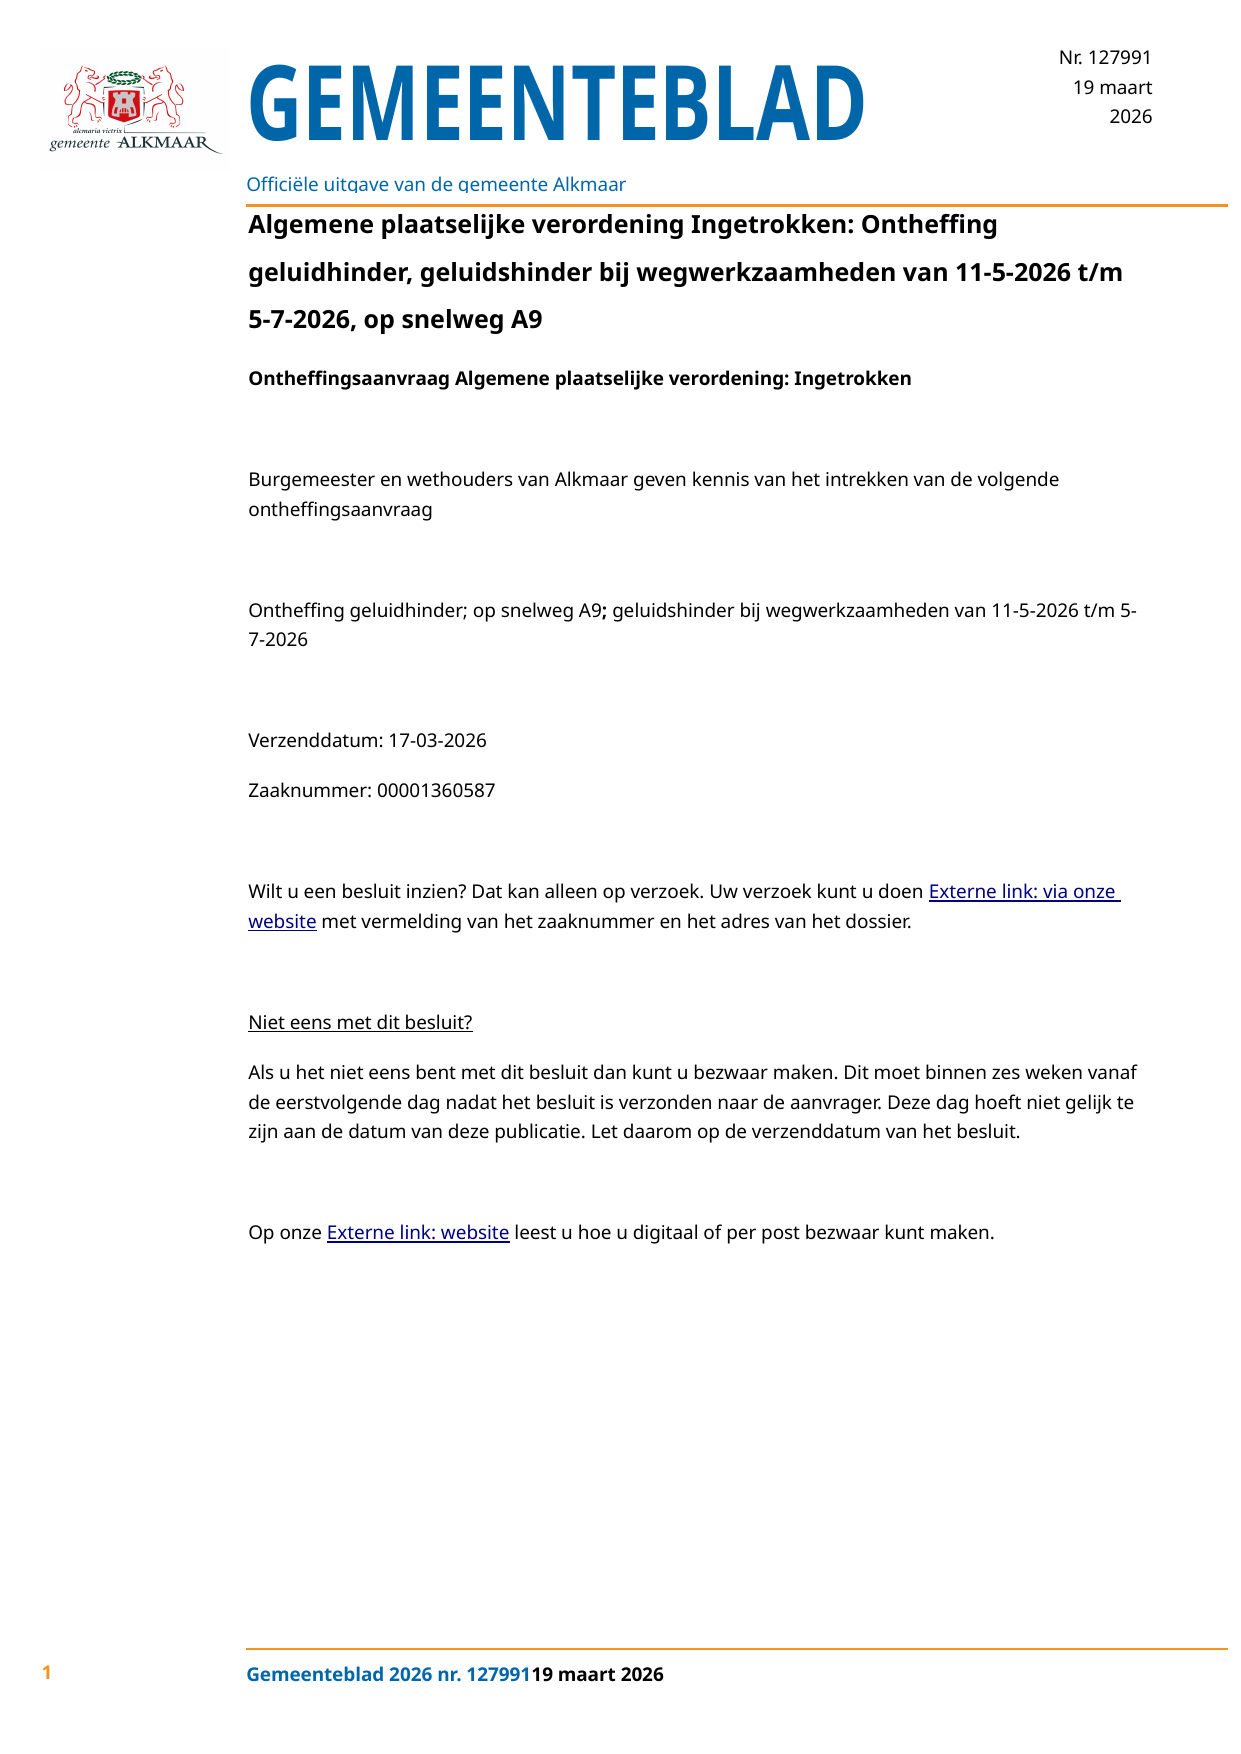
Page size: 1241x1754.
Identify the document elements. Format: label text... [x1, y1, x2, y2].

text Wilt u een besluit inzien? Dat kan alleen op verzoek. Uw verzoek kunt u doen Externe link: via onze website met vermelding van het zaaknummer en het adres van het dossier. [248, 878, 1152, 934]
text Als u het niet eens bent met dit besluit dan kunt u bezwaar maken. Dit moet binnen zes weken vanaf de eerstvolgende dag nadat het besluit is verzonden naar de aanvrager. Deze dag hoeft niet gelijk te zijn aan de datum van deze publicatie. Let daarom op de verzenddatum van het besluit. [248, 1059, 1152, 1144]
text Burgemeester en wethouders van Alkmaar geven kennis van het intrekken van de volgende ontheffingsaanvraag [248, 466, 1152, 522]
text Op onze Externe link: website leest u hoe u digitaal of per post bezwaar kunt maken. [248, 1219, 1152, 1245]
text Zaaknummer: 00001360587 [248, 778, 1152, 803]
text Niet eens met dit besluit? [248, 1009, 1152, 1034]
text Ontheffing geluidhinder; op snelweg A9; geluidshinder bij wegwerkzaamheden van 11-5-2026 t/m 5-7-2026 [248, 597, 1152, 652]
text Ontheffingsaanvraag Algemene plaatselijke verordening: Ingetrokken [248, 366, 1152, 391]
picture [41, 47, 231, 172]
text Algemene plaatselijke verordening Ingetrokken: Ontheffing geluidhinder, geluidshinder bij wegwerkzaamheden van 11-5-2026 t/m 5-7-2026, op snelweg A9 [248, 207, 1152, 336]
text Verzenddatum: 17-03-2026 [248, 727, 1152, 753]
